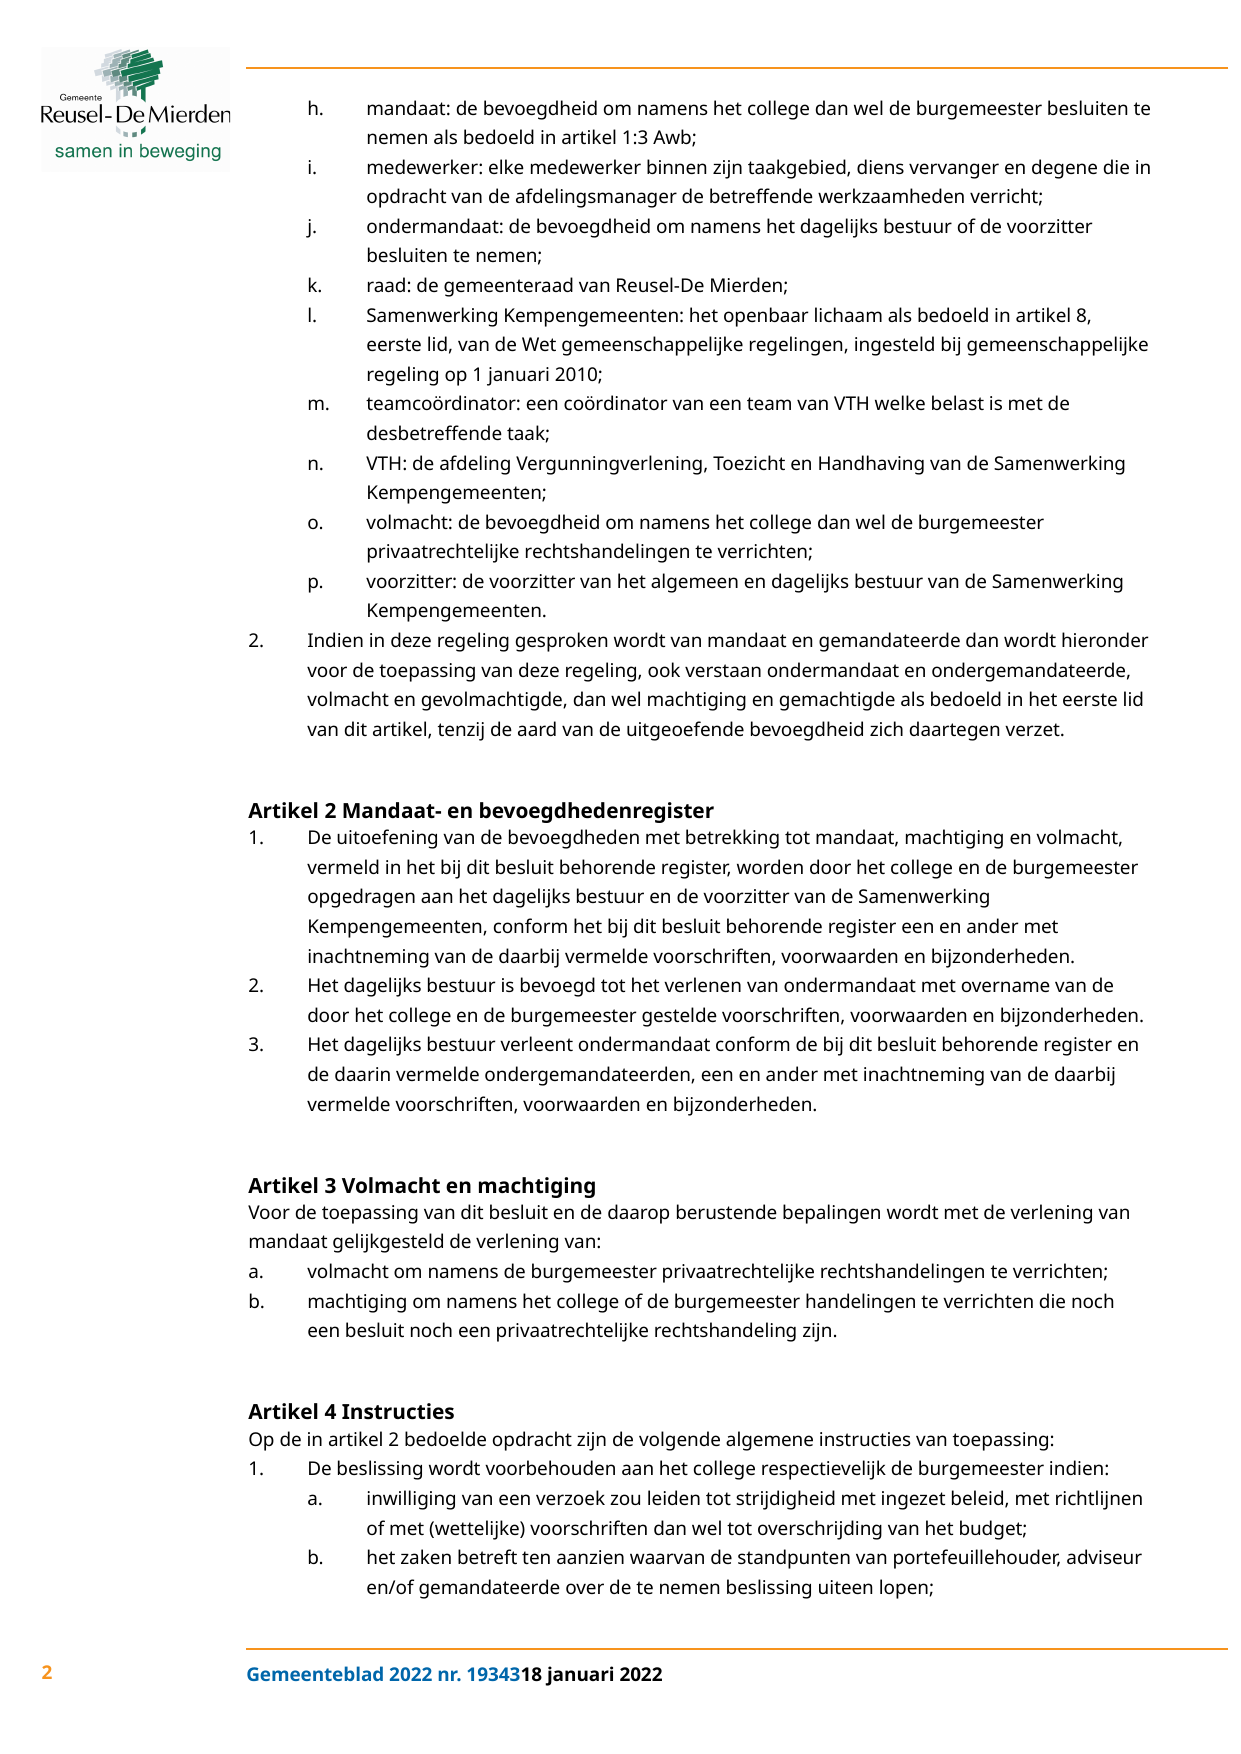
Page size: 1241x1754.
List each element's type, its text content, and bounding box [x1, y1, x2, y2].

list machtiging om namens het college of de burgemeester handelingen te verrichten die noch een besluit noch een privaatrechtelijke rechtshandeling zijn. [248, 1288, 1152, 1343]
list ondermandaat: de bevoegdheid om namens het dagelijks bestuur of de voorzitter besluiten te nemen; [307, 213, 1152, 268]
list volmacht om namens de burgemeester privaatrechtelijke rechtshandelingen te verrichten; [248, 1258, 1152, 1284]
list De uitoefening van de bevoegdheden met betrekking tot mandaat, machtiging en volmacht, vermeld in het bij dit besluit behorende register, worden door het college en de burgemeester opgedragen aan het dagelijks bestuur en de voorzitter van de Samenwerking Kempengemeenten, conform het bij dit besluit behorende register een en ander met inachtneming van de daarbij vermelde voorschriften, voorwaarden en bijzonderheden. [248, 824, 1152, 968]
list VTH: de afdeling Vergunningverlening, Toezicht en Handhaving van de Samenwerking Kempengemeenten; [307, 450, 1152, 505]
list volmacht: de bevoegdheid om namens het college dan wel de burgemeester privaatrechtelijke rechtshandelingen te verrichten; [307, 509, 1152, 564]
list Samenwerking Kempengemeenten: het openbaar lichaam als bedoeld in artikel 8, eerste lid, van de Wet gemeenschappelijke regelingen, ingesteld bij gemeenschappelijke regeling op 1 januari 2010; [307, 302, 1152, 387]
text Artikel 4 Instructies [248, 1397, 1152, 1426]
list Het dagelijks bestuur is bevoegd tot het verlenen van ondermandaat met overname van de door het college en de burgemeester gestelde voorschriften, voorwaarden en bijzonderheden. [248, 972, 1152, 1028]
list medewerker: elke medewerker binnen zijn taakgebied, diens vervanger en degene die in opdracht van de afdelingsmanager de betreffende werkzaamheden verricht; [307, 154, 1152, 209]
list teamcoördinator: een coördinator van een team van VTH welke belast is met de desbetreffende taak; [307, 391, 1152, 446]
list mandaat: de bevoegdheid om namens het college dan wel de burgemeester besluiten te nemen als bedoeld in artikel 1:3 Awb; [307, 95, 1152, 150]
list voorzitter: de voorzitter van het algemeen en dagelijks bestuur van de Samenwerking Kempengemeenten. [307, 568, 1152, 623]
list raad: de gemeenteraad van Reusel-De Mierden; [307, 272, 1152, 298]
list De beslissing wordt voorbehouden aan het college respectievelijk de burgemeester indien: [248, 1456, 1152, 1481]
list het zaken betreft ten aanzien waarvan de standpunten van portefeuillehouder, adviseur en/of gemandateerde over de te nemen beslissing uiteen lopen; [307, 1544, 1152, 1599]
picture [41, 47, 231, 172]
text Voor de toepassing van dit besluit en de daarop berustende bepalingen wordt met de verlening van mandaat gelijkgesteld de verlening van: [248, 1199, 1152, 1254]
list Indien in deze regeling gesproken wordt van mandaat en gemandateerde dan wordt hieronder voor de toepassing van deze regeling, ook verstaan ondermandaat en ondergemandateerde, volmacht en gevolmachtigde, dan wel machtiging en gemachtigde als bedoeld in het eerste lid van dit artikel, tenzij de aard van de uitgeoefende bevoegdheid zich daartegen verzet. [248, 627, 1152, 742]
text Artikel 3 Volmacht en machtiging [248, 1171, 1152, 1199]
text Artikel 2 Mandaat- en bevoegdhedenregister [248, 796, 1152, 824]
list inwilliging van een verzoek zou leiden tot strijdigheid met ingezet beleid, met richtlijnen of met (wettelijke) voorschriften dan wel tot overschrijding van het budget; [307, 1485, 1152, 1540]
text Op de in artikel 2 bedoelde opdracht zijn de volgende algemene instructies van toepassing: [248, 1426, 1152, 1452]
list Het dagelijks bestuur verleent ondermandaat conform de bij dit besluit behorende register en de daarin vermelde ondergemandateerden, een en ander met inachtneming van de daarbij vermelde voorschriften, voorwaarden en bijzonderheden. [248, 1032, 1152, 1116]
